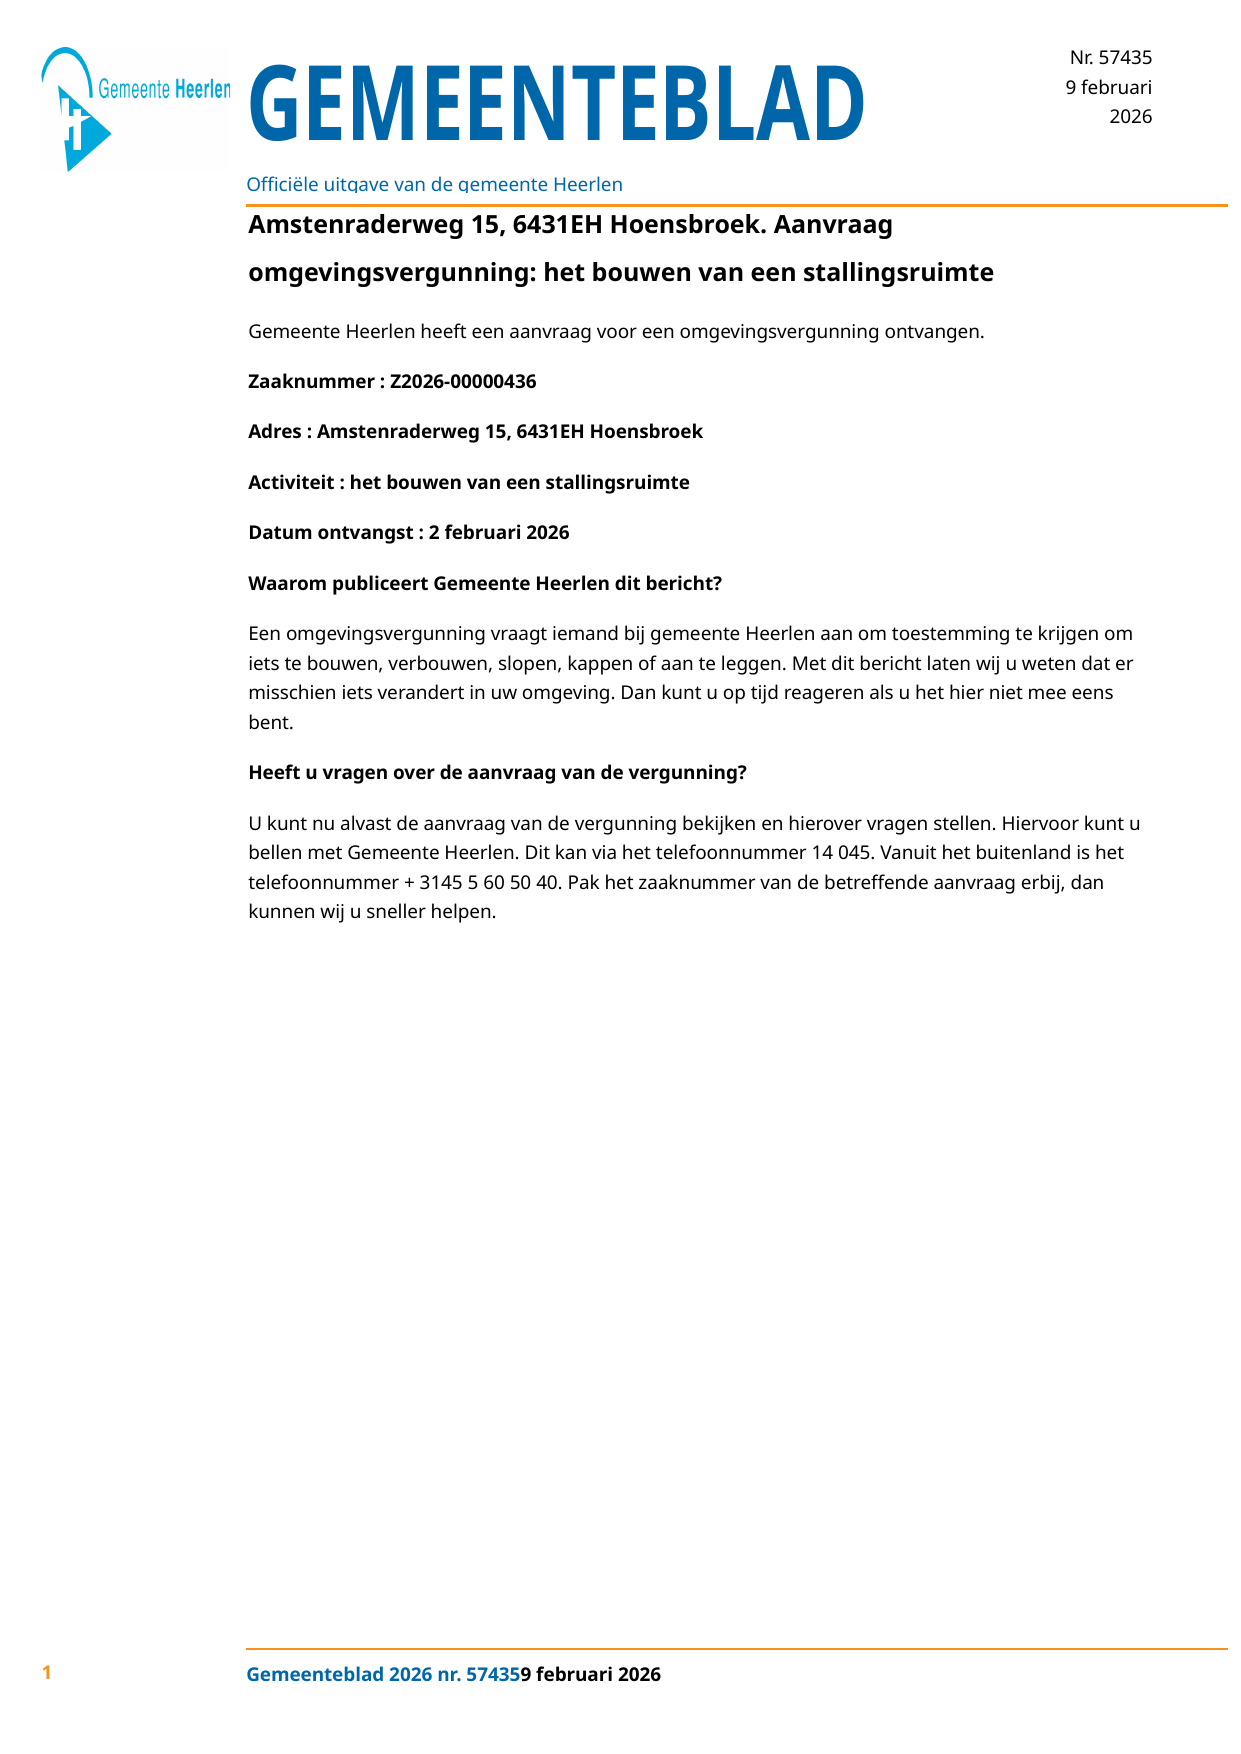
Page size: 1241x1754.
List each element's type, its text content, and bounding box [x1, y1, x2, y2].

text Waarom publiceert Gemeente Heerlen dit bericht? [248, 570, 1152, 596]
text Adres : Amstenraderweg 15, 6431EH Hoensbroek [248, 419, 1152, 444]
text Activiteit : het bouwen van een stallingsruimte [248, 469, 1152, 495]
text Zaaknummer : Z2026-00000436 [248, 368, 1152, 394]
text Een omgevingsvergunning vraagt iemand bij gemeente Heerlen aan om toestemming te krijgen om iets te bouwen, verbouwen, slopen, kappen of aan te leggen. Met dit bericht laten wij u weten dat er misschien iets verandert in uw omgeving. Dan kunt u op tijd reageren als u het hier niet mee eens bent. [248, 620, 1152, 735]
text Gemeente Heerlen heeft een aanvraag voor een omgevingsvergunning ontvangen. [248, 318, 1152, 344]
text Amstenraderweg 15, 6431EH Hoensbroek. Aanvraag omgevingsvergunning: het bouwen van een stallingsruimte [248, 207, 1152, 288]
text Heeft u vragen over de aanvraag van de vergunning? [248, 759, 1152, 785]
text Datum ontvangst : 2 februari 2026 [248, 519, 1152, 545]
text U kunt nu alvast de aanvraag van de vergunning bekijken en hierover vragen stellen. Hiervoor kunt u bellen met Gemeente Heerlen. Dit kan via het telefoonnummer 14 045. Vanuit het buitenland is het telefoonnummer + 3145 5 60 50 40. Pak het zaaknummer van de betreffende aanvraag erbij, dan kunnen wij u sneller helpen. [248, 810, 1152, 924]
picture [41, 47, 231, 172]
picture [41, 47, 59, 70]
